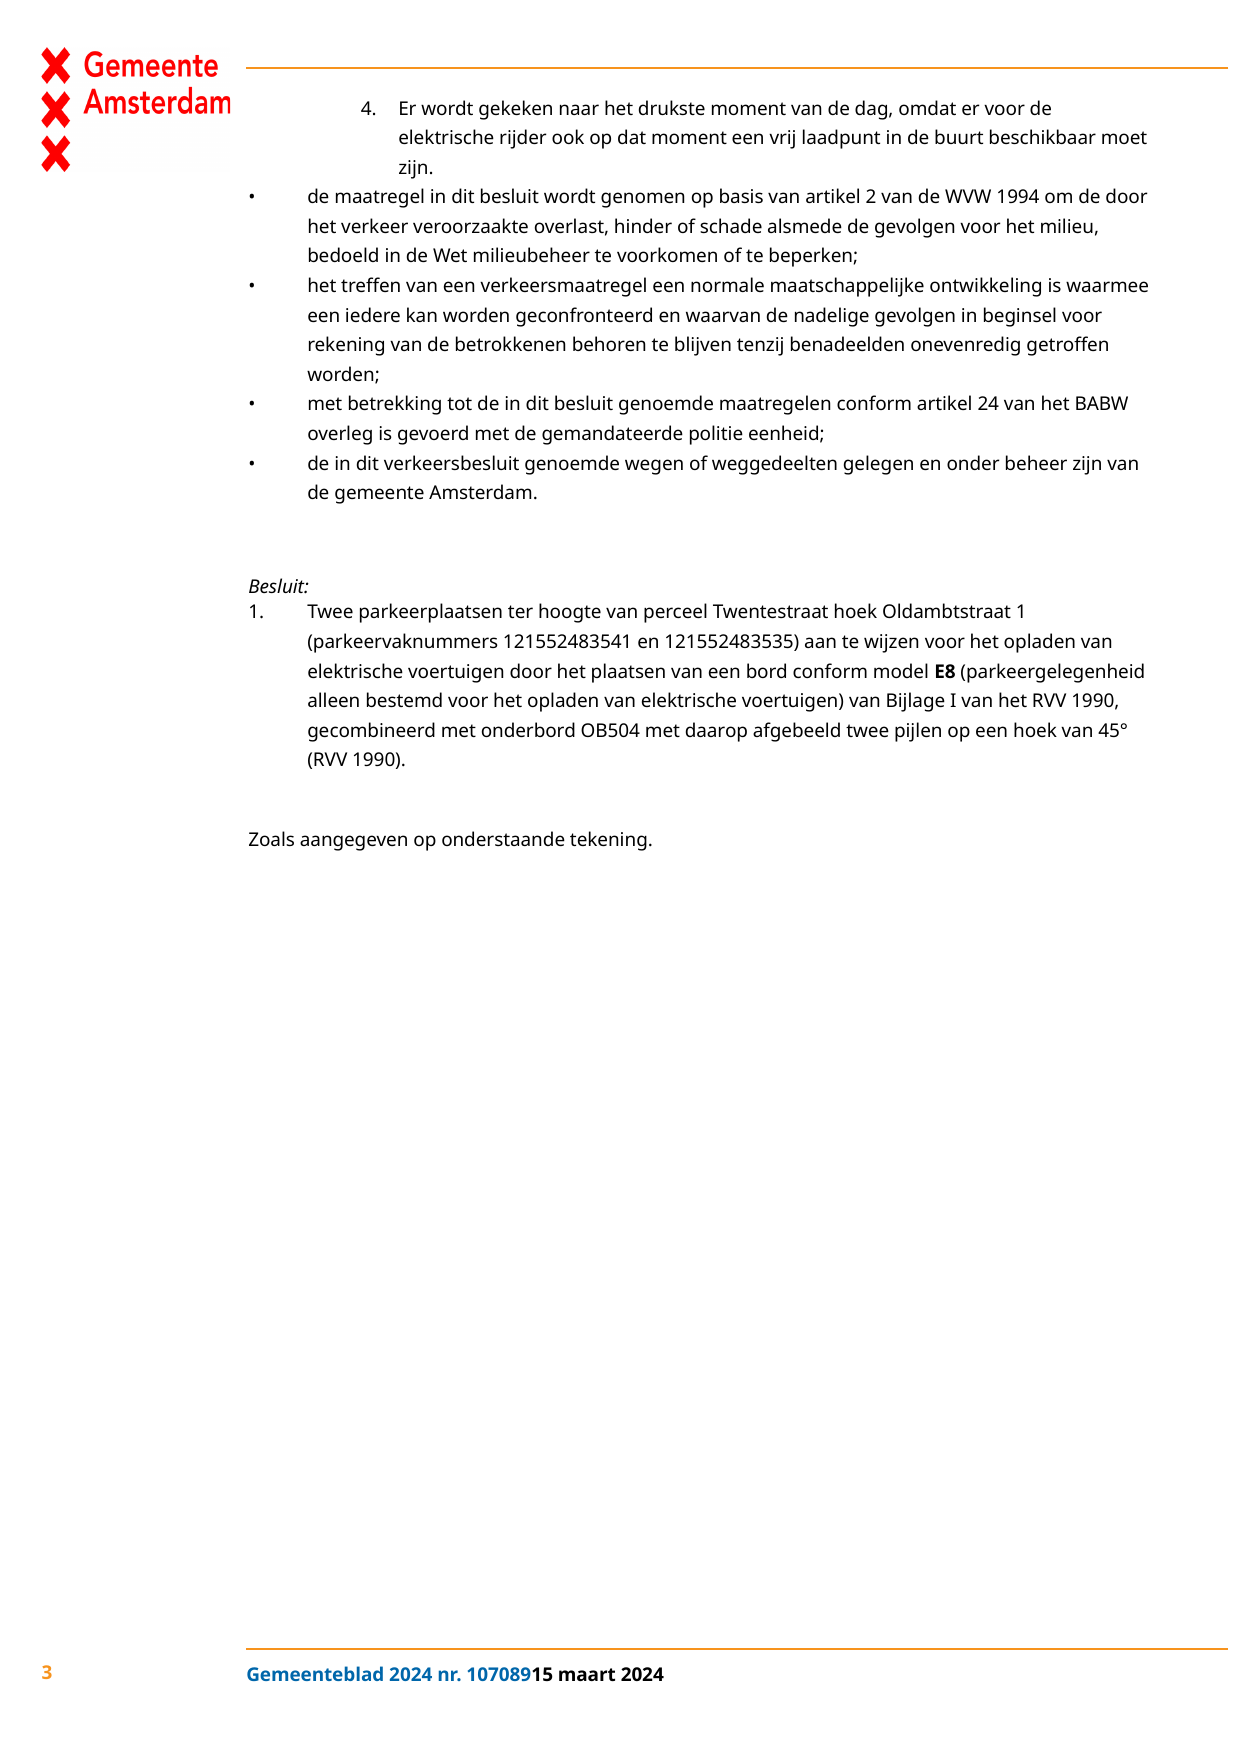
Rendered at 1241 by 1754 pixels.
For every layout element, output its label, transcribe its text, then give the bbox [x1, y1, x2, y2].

list de in dit verkeersbesluit genoemde wegen of weggedeelten gelegen en onder beheer zijn van de gemeente Amsterdam. [248, 450, 1152, 505]
text Zoals aangegeven op onderstaande tekening. [248, 827, 1152, 852]
list Er wordt gekeken naar het drukste moment van de dag, omdat er voor de elektrische rijder ook op dat moment een vrij laadpunt in de buurt beschikbaar moet zijn. [361, 95, 1152, 180]
list met betrekking tot de in dit besluit genoemde maatregelen conform artikel 24 van het BABW overleg is gevoerd met de gemandateerde politie eenheid; [248, 391, 1152, 446]
list Twee parkeerplaatsen ter hoogte van perceel Twentestraat hoek Oldambtstraat 1 (parkeervaknummers 121552483541 en 121552483535) aan te wijzen voor het opladen van elektrische voertuigen door het plaatsen van een bord conform model E8 (parkeergelegenheid alleen bestemd voor het opladen van elektrische voertuigen) van Bijlage I van het RVV 1990, gecombineerd met onderbord OB504 met daarop afgebeeld twee pijlen op een hoek van 45° (RVV 1990). [248, 599, 1152, 772]
list het treffen van een verkeersmaatregel een normale maatschappelijke ontwikkeling is waarmee een iedere kan worden geconfronteerd en waarvan de nadelige gevolgen in beginsel voor rekening van de betrokkenen behoren te blijven tenzij benadeelden onevenredig getroffen worden; [248, 272, 1152, 387]
picture [41, 47, 231, 172]
text Besluit: [248, 573, 1152, 599]
list de maatregel in dit besluit wordt genomen op basis van artikel 2 van de WVW 1994 om de door het verkeer veroorzaakte overlast, hinder of schade alsmede de gevolgen voor het milieu, bedoeld in de Wet milieubeheer te voorkomen of te beperken; [248, 183, 1152, 268]
